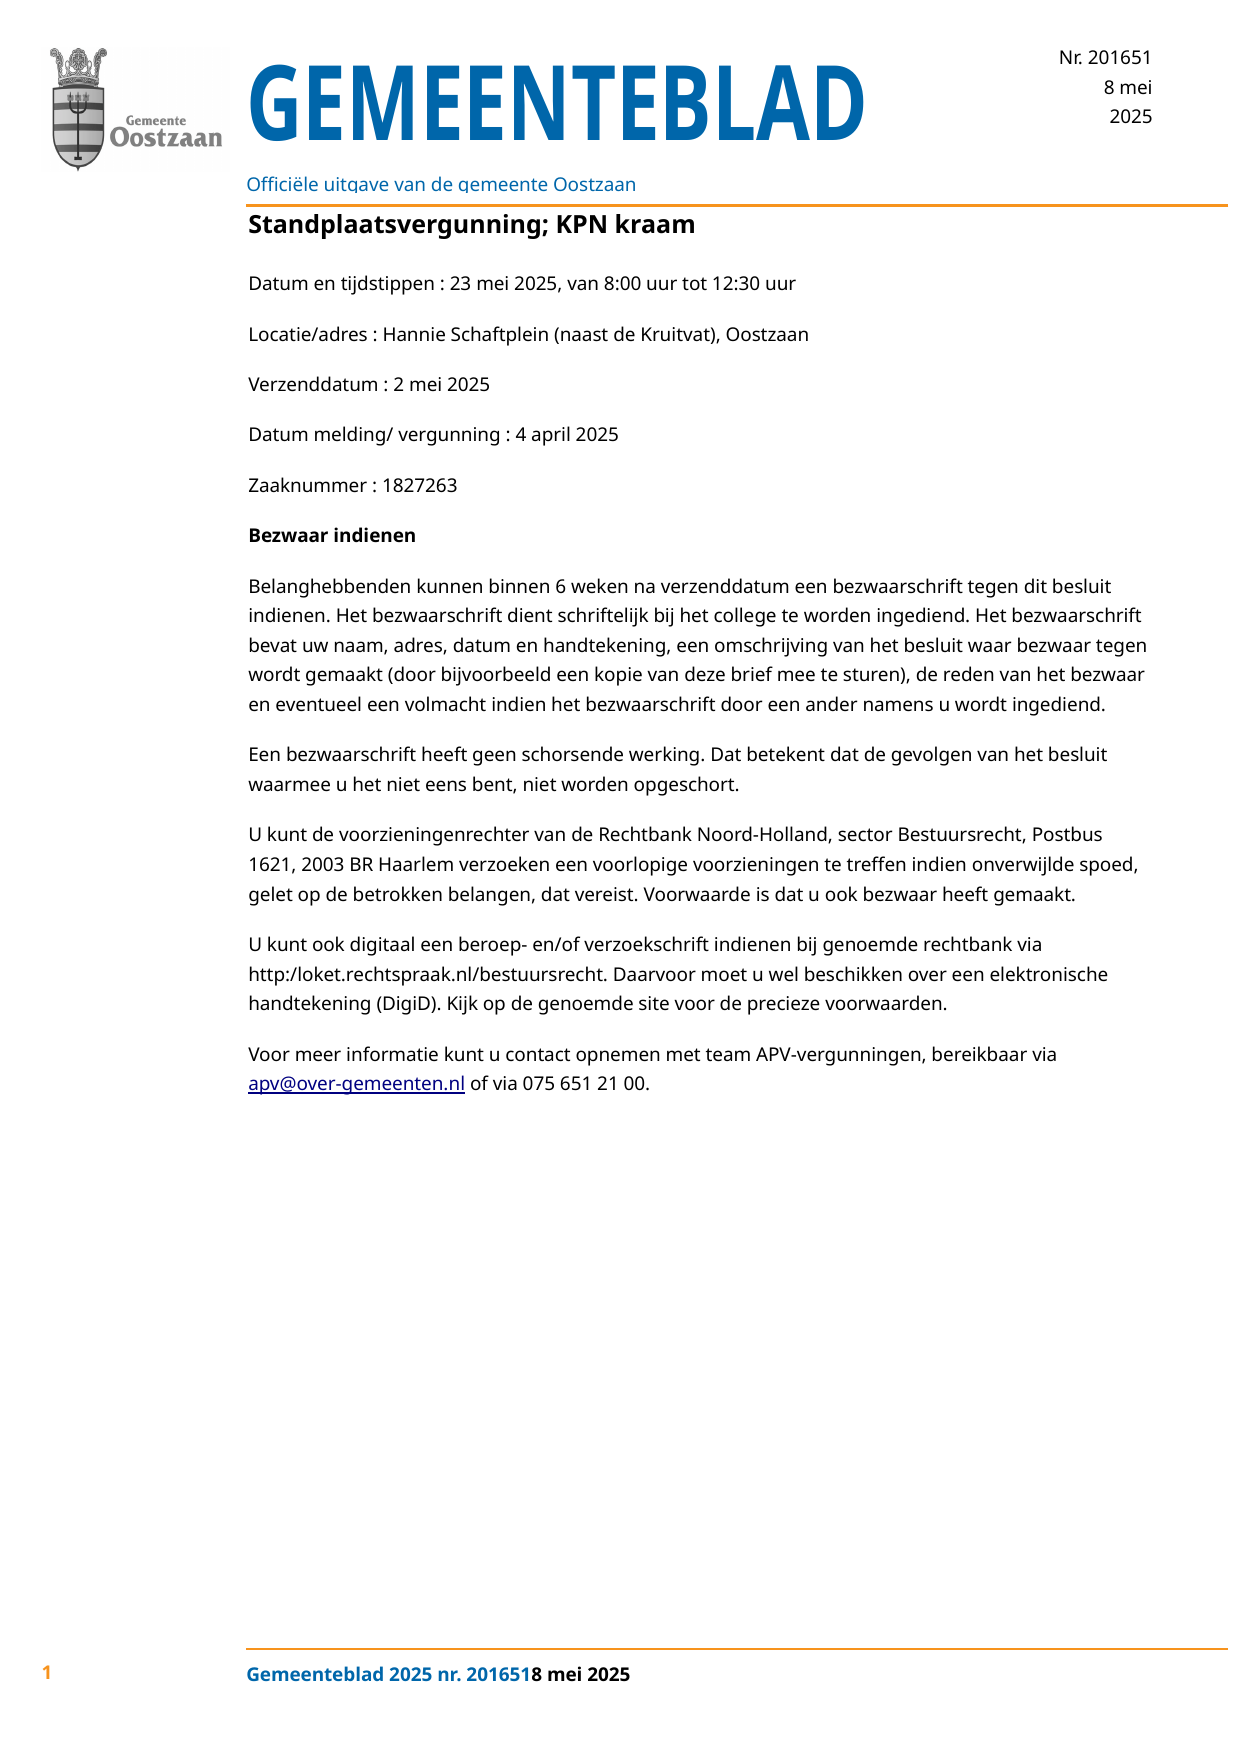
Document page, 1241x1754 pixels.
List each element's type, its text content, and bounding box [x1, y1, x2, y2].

picture [41, 47, 231, 172]
text Datum en tijdstippen : 23 mei 2025, van 8:00 uur tot 12:30 uur [248, 270, 1152, 296]
text Belanghebbenden kunnen binnen 6 weken na verzenddatum een bezwaarschrift tegen dit besluit indienen. Het bezwaarschrift dient schriftelijk bij het college te worden ingediend. Het bezwaarschrift bevat uw naam, adres, datum en handtekening, een omschrijving van het besluit waar bezwaar tegen wordt gemaakt (door bijvoorbeeld een kopie van deze brief mee te sturen), de reden van het bezwaar en eventueel een volmacht indien het bezwaarschrift door een ander namens u wordt ingediend. [248, 573, 1152, 717]
text Verzenddatum : 2 mei 2025 [248, 371, 1152, 397]
text Voor meer informatie kunt u contact opnemen met team APV-vergunningen, bereikbaar via apv@over-gemeenten.nl of via 075 651 21 00. [248, 1041, 1152, 1096]
text U kunt de voorzieningenrechter van de Rechtbank Noord-Holland, sector Bestuursrecht, Postbus 1621, 2003 BR Haarlem verzoeken een voorlopige voorzieningen te treffen indien onverwijlde spoed, gelet op de betrokken belangen, dat vereist. Voorwaarde is dat u ook bezwaar heeft gemaakt. [248, 822, 1152, 906]
text U kunt ook digitaal een beroep- en/of verzoekschrift indienen bij genoemde rechtbank via http:/loket.rechtspraak.nl/bestuursrecht. Daarvoor moet u wel beschikken over een elektronische handtekening (DigiD). Kijk op de genoemde site voor de precieze voorwaarden. [248, 931, 1152, 1016]
text Een bezwaarschrift heeft geen schorsende werking. Dat betekent dat de gevolgen van het besluit waarmee u het niet eens bent, niet worden opgeschort. [248, 742, 1152, 797]
text Locatie/adres : Hannie Schaftplein (naast de Kruitvat), Oostzaan [248, 321, 1152, 346]
text Datum melding/ vergunning : 4 april 2025 [248, 422, 1152, 447]
text Standplaatsvergunning; KPN kraam [248, 207, 1152, 241]
text Zaaknummer : 1827263 [248, 472, 1152, 498]
text Bezwaar indienen [248, 522, 1152, 548]
